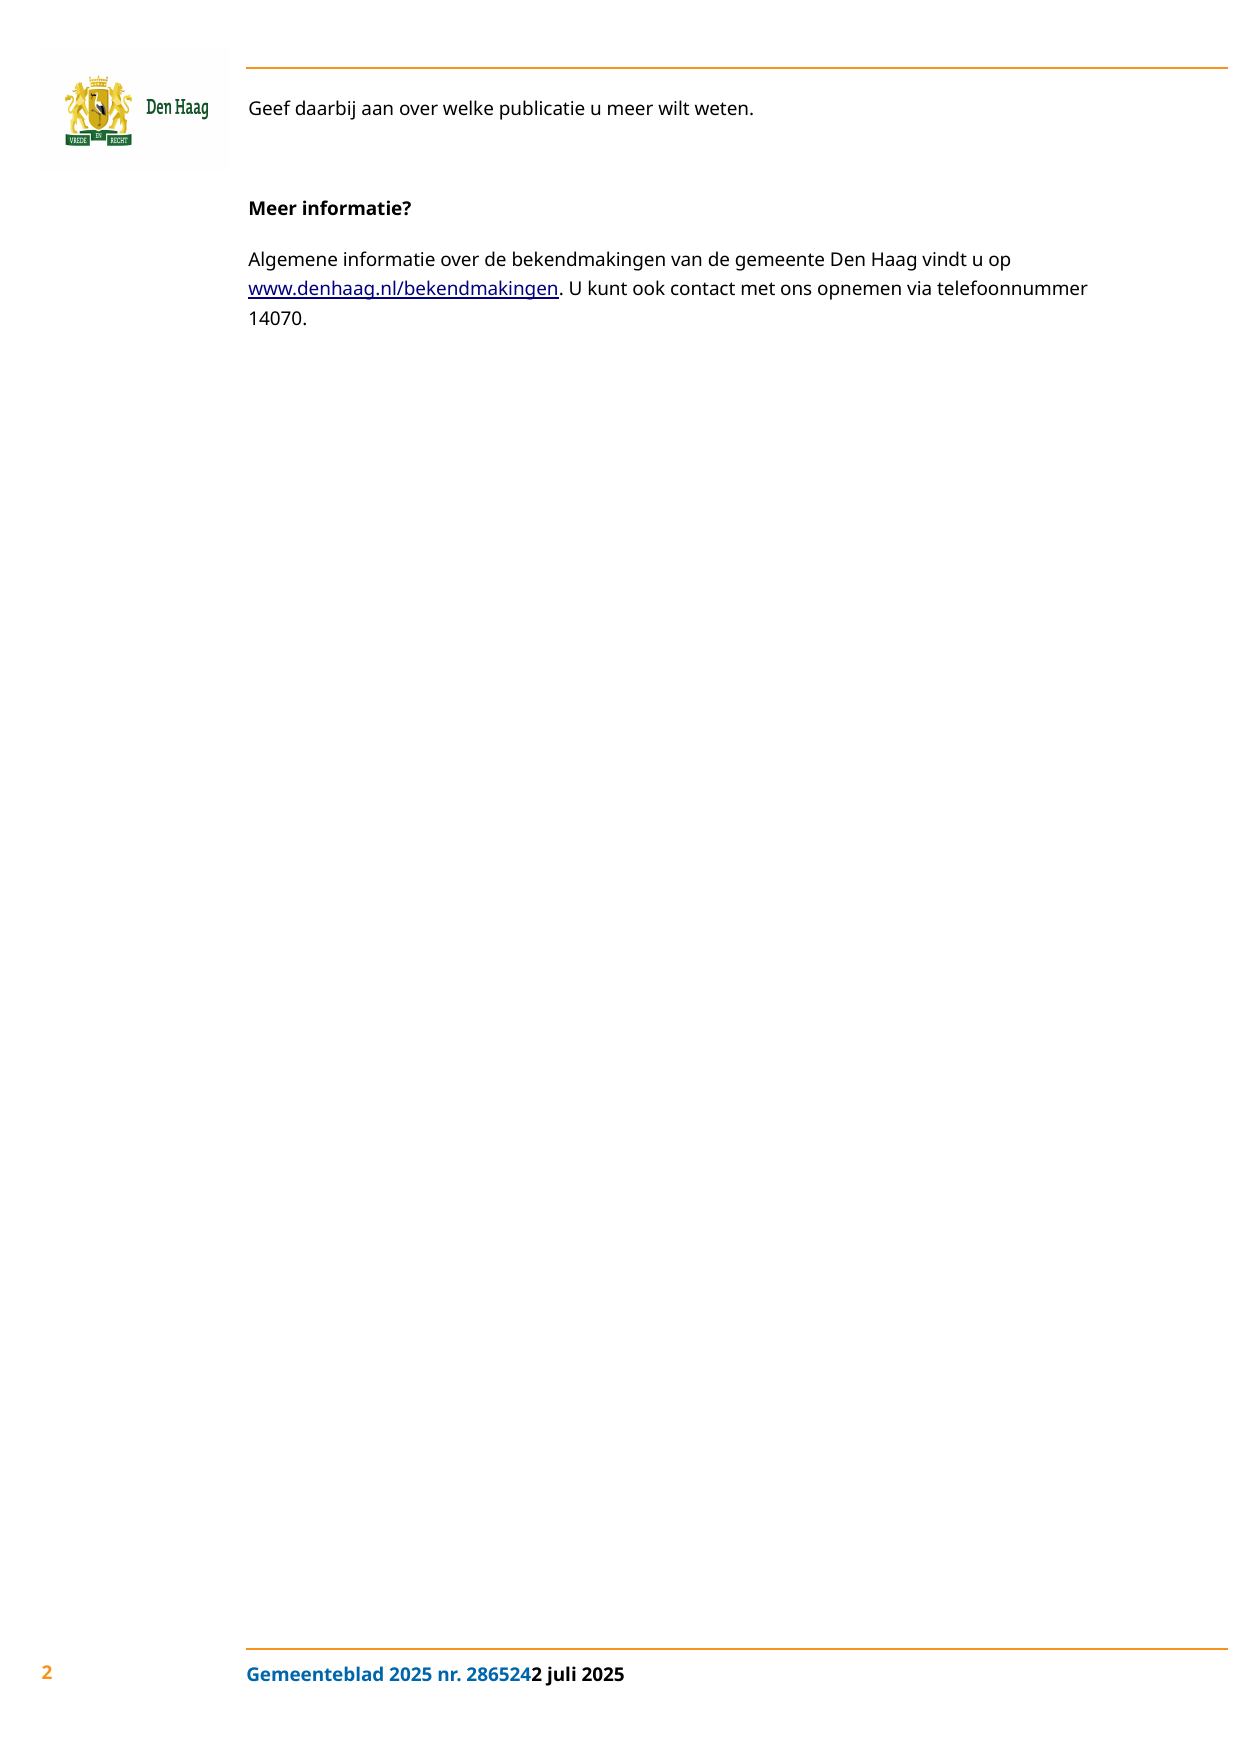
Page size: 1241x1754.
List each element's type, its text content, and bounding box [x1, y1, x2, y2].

text Geef daarbij aan over welke publicatie u meer wilt weten. [248, 95, 1152, 121]
text Meer informatie? [248, 196, 1152, 221]
picture [41, 47, 231, 172]
text Algemene informatie over de bekendmakingen van de gemeente Den Haag vindt u op www.denhaag.nl/bekendmakingen. U kunt ook contact met ons opnemen via telefoonnummer 14070. [248, 246, 1152, 331]
